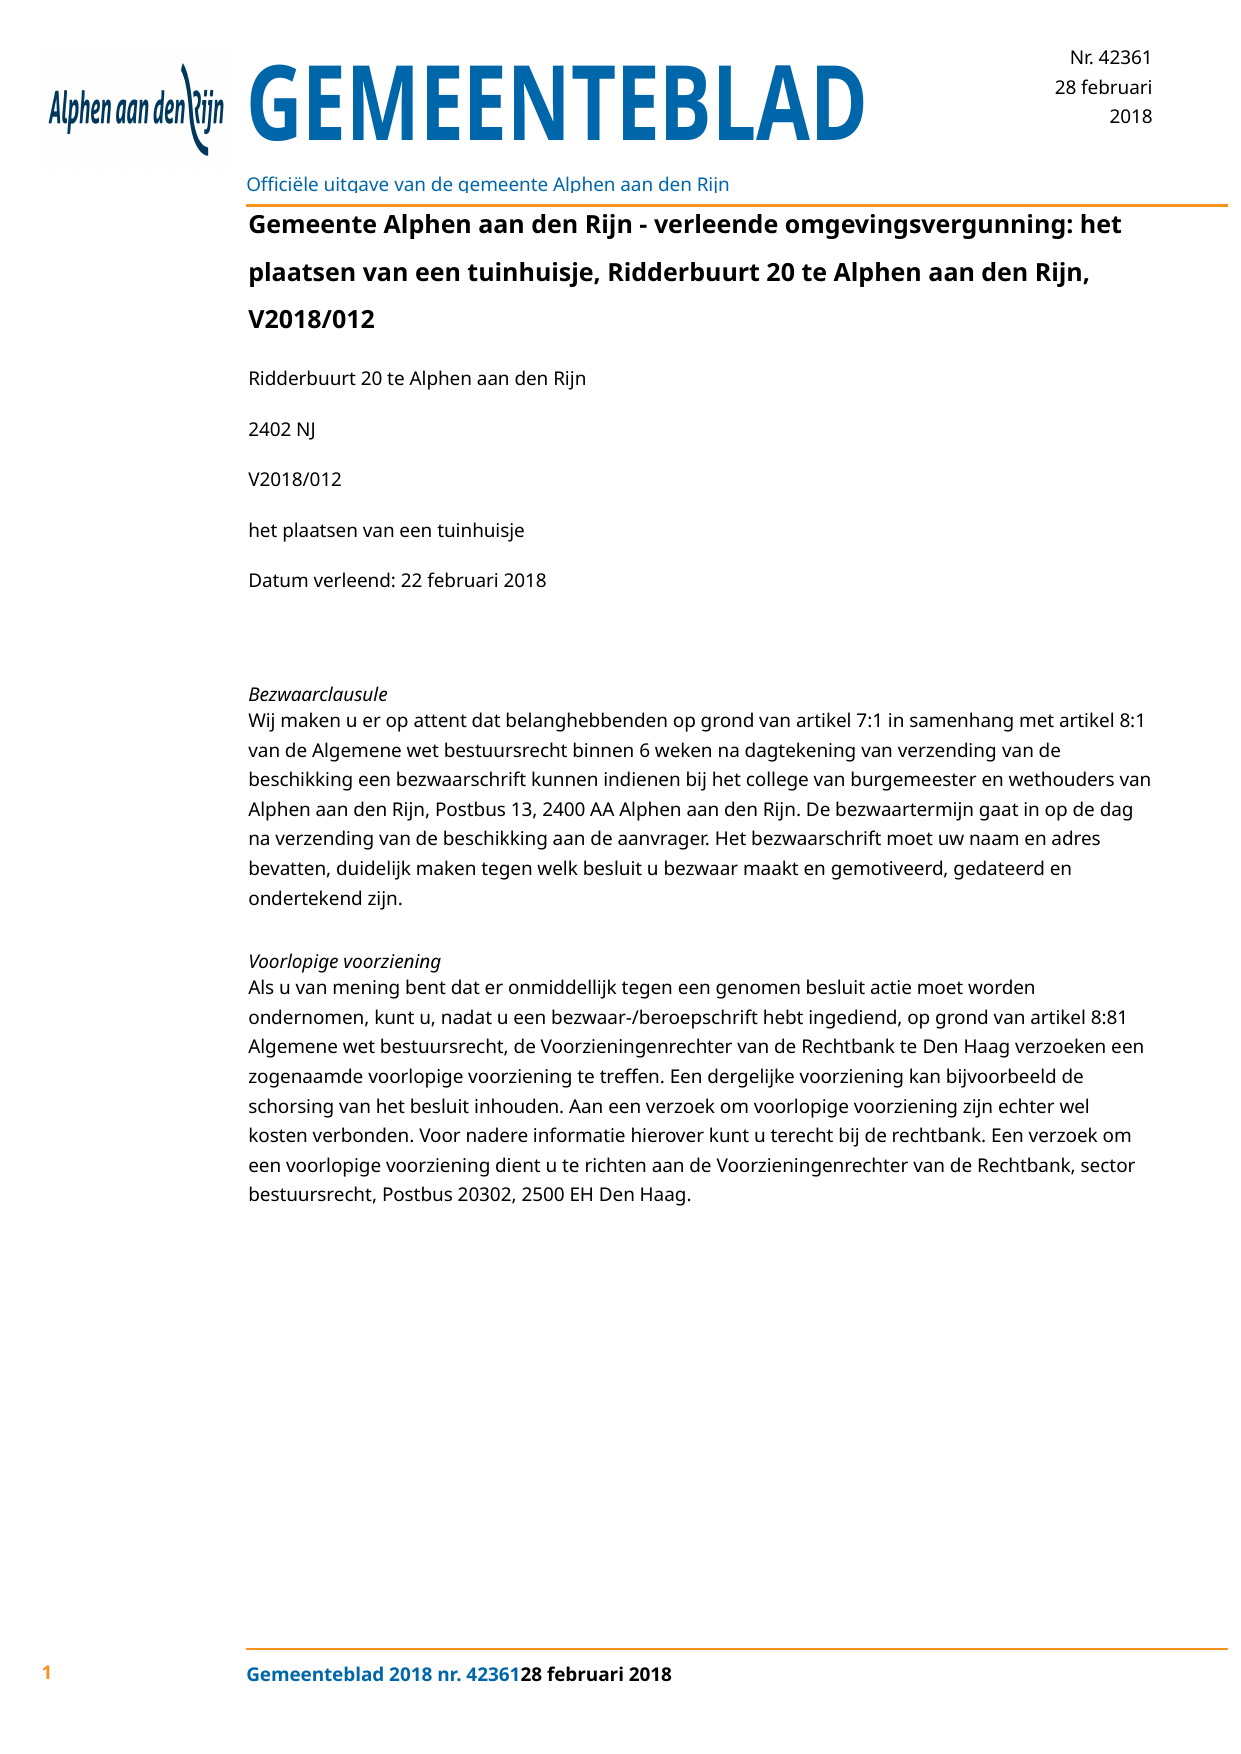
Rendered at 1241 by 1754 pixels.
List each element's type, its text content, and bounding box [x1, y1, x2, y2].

text Gemeente Alphen aan den Rijn - verleende omgevingsvergunning: het plaatsen van een tuinhuisje, Ridderbuurt 20 te Alphen aan den Rijn, V2018/012 [248, 207, 1152, 336]
text Als u van mening bent dat er onmiddellijk tegen een genomen besluit actie moet worden ondernomen, kunt u, nadat u een bezwaar-/beroepschrift hebt ingediend, op grond van artikel 8:81 Algemene wet bestuursrecht, de Voorzieningenrechter van de Rechtbank te Den Haag verzoeken een zogenaamde voorlopige voorziening te treffen. Een dergelijke voorziening kan bijvoorbeeld de schorsing van het besluit inhouden. Aan een verzoek om voorlopige voorziening zijn echter wel kosten verbonden. Voor nadere informatie hierover kunt u terecht bij de rechtbank. Een verzoek om een voorlopige voorziening dient u te richten aan de Voorzieningenrechter van de Rechtbank, sector bestuursrecht, Postbus 20302, 2500 EH Den Haag. [248, 974, 1152, 1207]
picture [41, 47, 231, 172]
text het plaatsen van een tuinhuisje [248, 517, 1152, 542]
text Ridderbuurt 20 te Alphen aan den Rijn [248, 366, 1152, 391]
text Datum verleend: 22 februari 2018 [248, 567, 1152, 593]
text Voorlopige voorziening [248, 949, 1152, 974]
text Bezwaarclausule [248, 682, 1152, 707]
text 2402 NJ [248, 416, 1152, 442]
text V2018/012 [248, 466, 1152, 492]
text Wij maken u er op attent dat belanghebbenden op grond van artikel 7:1 in samenhang met artikel 8:1 van de Algemene wet bestuursrecht binnen 6 weken na dagtekening van verzending van de beschikking een bezwaarschrift kunnen indienen bij het college van burgemeester en wethouders van Alphen aan den Rijn, Postbus 13, 2400 AA Alphen aan den Rijn. De bezwaartermijn gaat in op de dag na verzending van de beschikking aan de aanvrager. Het bezwaarschrift moet uw naam en adres bevatten, duidelijk maken tegen welk besluit u bezwaar maakt en gemotiveerd, gedateerd en ondertekend zijn. [248, 707, 1152, 911]
